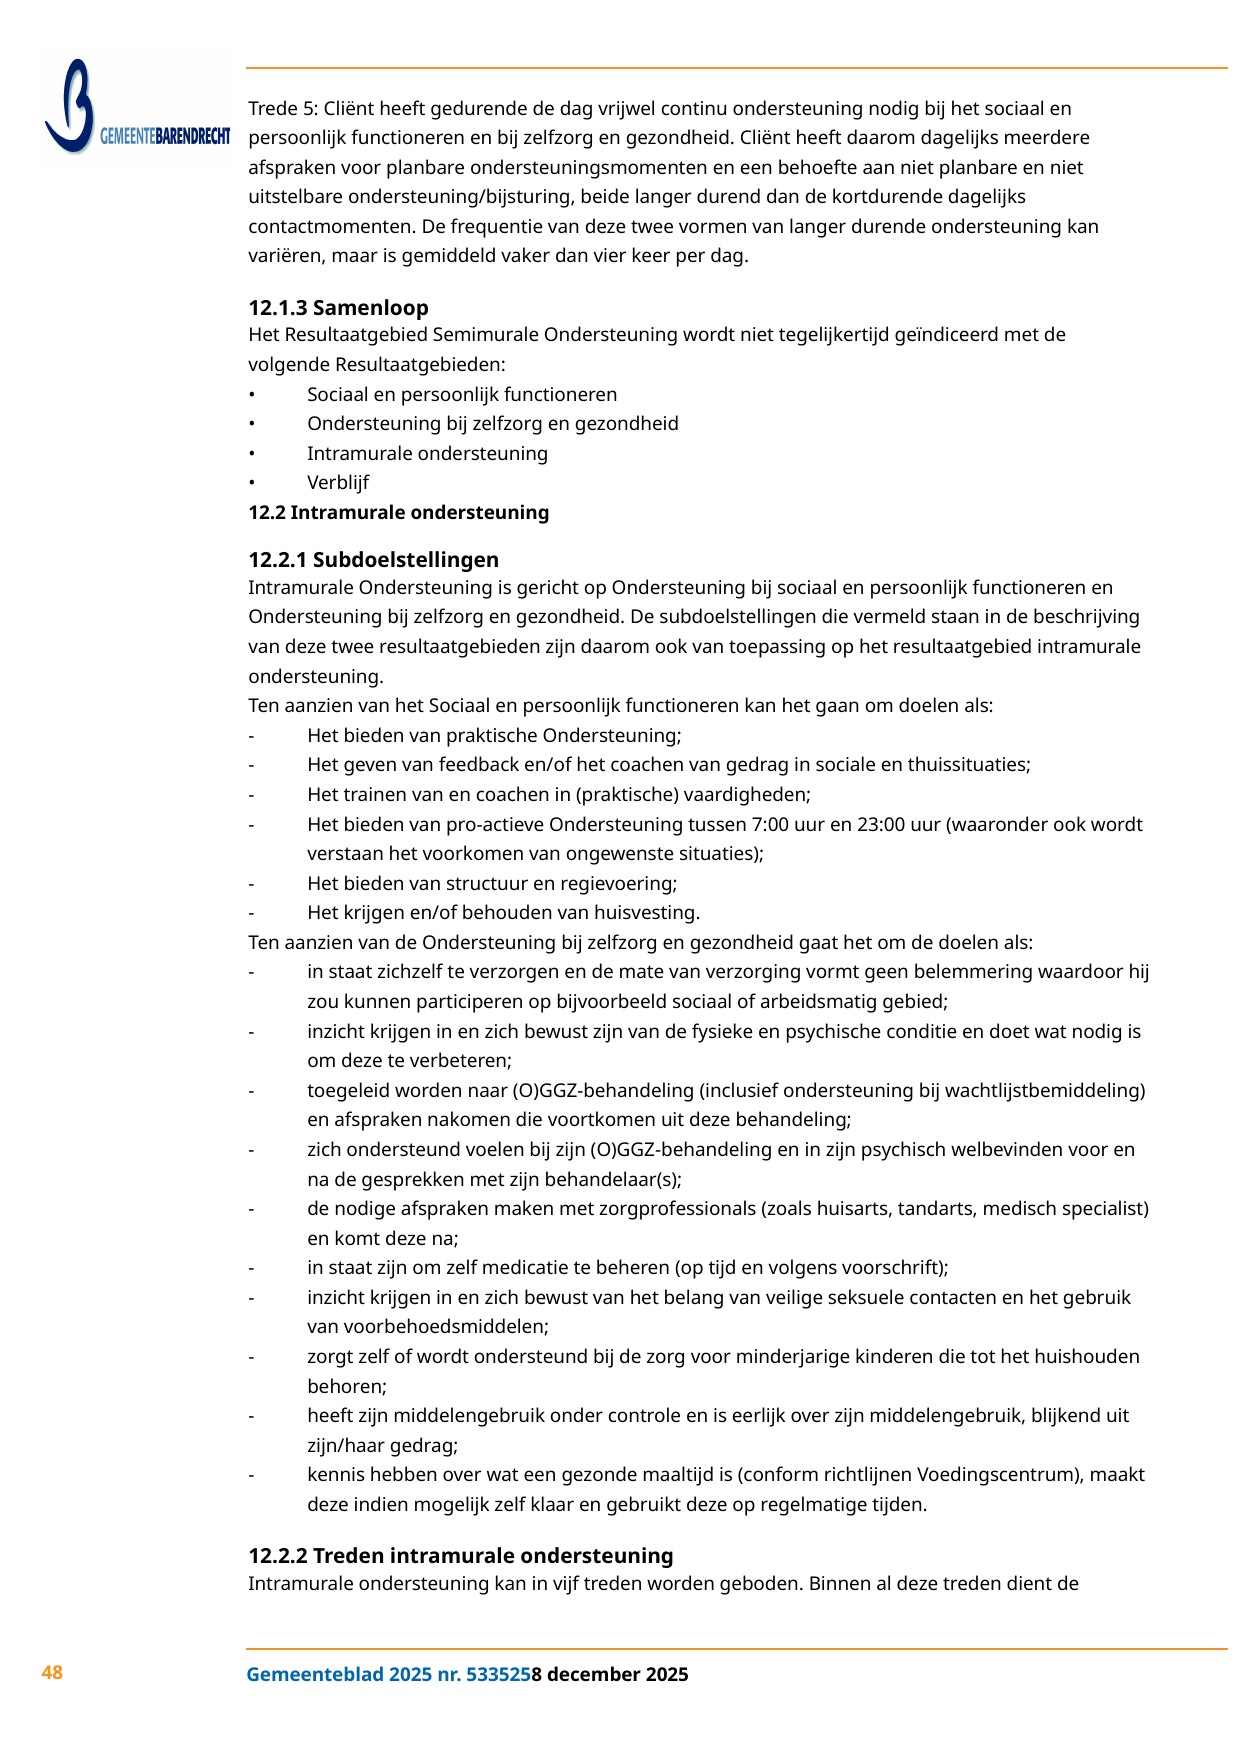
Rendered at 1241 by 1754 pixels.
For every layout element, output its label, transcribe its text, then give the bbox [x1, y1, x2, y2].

list zorgt zelf of wordt ondersteund bij de zorg voor minderjarige kinderen die tot het huishouden behoren; [248, 1343, 1152, 1398]
text Intramurale ondersteuning kan in vijf treden worden geboden. Binnen al deze treden dient de [248, 1570, 1152, 1596]
list Het geven van feedback en/of het coachen van gedrag in sociale en thuissituaties; [248, 752, 1152, 777]
text Ten aanzien van het Sociaal en persoonlijk functioneren kan het gaan om doelen als: [248, 692, 1152, 718]
list Het bieden van praktische Ondersteuning; [248, 722, 1152, 748]
list zich ondersteund voelen bij zijn (O)GGZ-behandeling en in zijn psychisch welbevinden voor en na de gesprekken met zijn behandelaar(s); [248, 1136, 1152, 1191]
list in staat zijn om zelf medicatie te beheren (op tijd en volgens voorschrift); [248, 1254, 1152, 1280]
list heeft zijn middelengebruik onder controle en is eerlijk over zijn middelengebruik, blijkend uit zijn/haar gedrag; [248, 1402, 1152, 1458]
text 12.1.3 Samenloop [248, 293, 1152, 322]
list inzicht krijgen in en zich bewust van het belang van veilige seksuele contacten en het gebruik van voorbehoedsmiddelen; [248, 1284, 1152, 1339]
text Intramurale Ondersteuning is gericht op Ondersteuning bij sociaal en persoonlijk functioneren en Ondersteuning bij zelfzorg en gezondheid. De subdoelstellingen die vermeld staan in de beschrijving van deze twee resultaatgebieden zijn daarom ook van toepassing op het resultaatgebied intramurale ondersteuning. [248, 574, 1152, 688]
text Het Resultaatgebied Semimurale Ondersteuning wordt niet tegelijkertijd geïndiceerd met de volgende Resultaatgebieden: [248, 322, 1152, 377]
text Trede 5: Cliënt heeft gedurende de dag vrijwel continu ondersteuning nodig bij het sociaal en persoonlijk functioneren en bij zelfzorg en gezondheid. Cliënt heeft daarom dagelijks meerdere afspraken voor planbare ondersteuningsmomenten en een behoefte aan niet planbare en niet uitstelbare ondersteuning/bijsturing, beide langer durend dan de kortdurende dagelijks contactmomenten. De frequentie van deze twee vormen van langer durende ondersteuning kan variëren, maar is gemiddeld vaker dan vier keer per dag. [248, 95, 1152, 268]
text 12.2.1 Subdoelstellingen [248, 546, 1152, 574]
picture [41, 47, 231, 172]
text 12.2 Intramurale ondersteuning [248, 499, 1152, 525]
text Ten aanzien van de Ondersteuning bij zelfzorg en gezondheid gaat het om de doelen als: [248, 929, 1152, 955]
text 12.2.2 Treden intramurale ondersteuning [248, 1542, 1152, 1570]
list kennis hebben over wat een gezonde maaltijd is (conform richtlijnen Voedingscentrum), maakt deze indien mogelijk zelf klaar en gebruikt deze op regelmatige tijden. [248, 1462, 1152, 1517]
list Intramurale ondersteuning [248, 440, 1152, 466]
list inzicht krijgen in en zich bewust zijn van de fysieke en psychische conditie en doet wat nodig is om deze te verbeteren; [248, 1018, 1152, 1073]
list Verblijf [248, 469, 1152, 495]
list toegeleid worden naar (O)GGZ-behandeling (inclusief ondersteuning bij wachtlijstbemiddeling) en afspraken nakomen die voortkomen uit deze behandeling; [248, 1077, 1152, 1132]
list Het trainen van en coachen in (praktische) vaardigheden; [248, 781, 1152, 807]
list Het bieden van pro-actieve Ondersteuning tussen 7:00 uur en 23:00 uur (waaronder ook wordt verstaan het voorkomen van ongewenste situaties); [248, 811, 1152, 866]
list in staat zichzelf te verzorgen en de mate van verzorging vormt geen belemmering waardoor hij zou kunnen participeren op bijvoorbeeld sociaal of arbeidsmatig gebied; [248, 959, 1152, 1014]
list Het bieden van structuur en regievoering; [248, 870, 1152, 896]
list Ondersteuning bij zelfzorg en gezondheid [248, 410, 1152, 436]
list de nodige afspraken maken met zorgprofessionals (zoals huisarts, tandarts, medisch specialist) en komt deze na; [248, 1195, 1152, 1251]
list Sociaal en persoonlijk functioneren [248, 381, 1152, 406]
list Het krijgen en/of behouden van huisvesting. [248, 899, 1152, 925]
